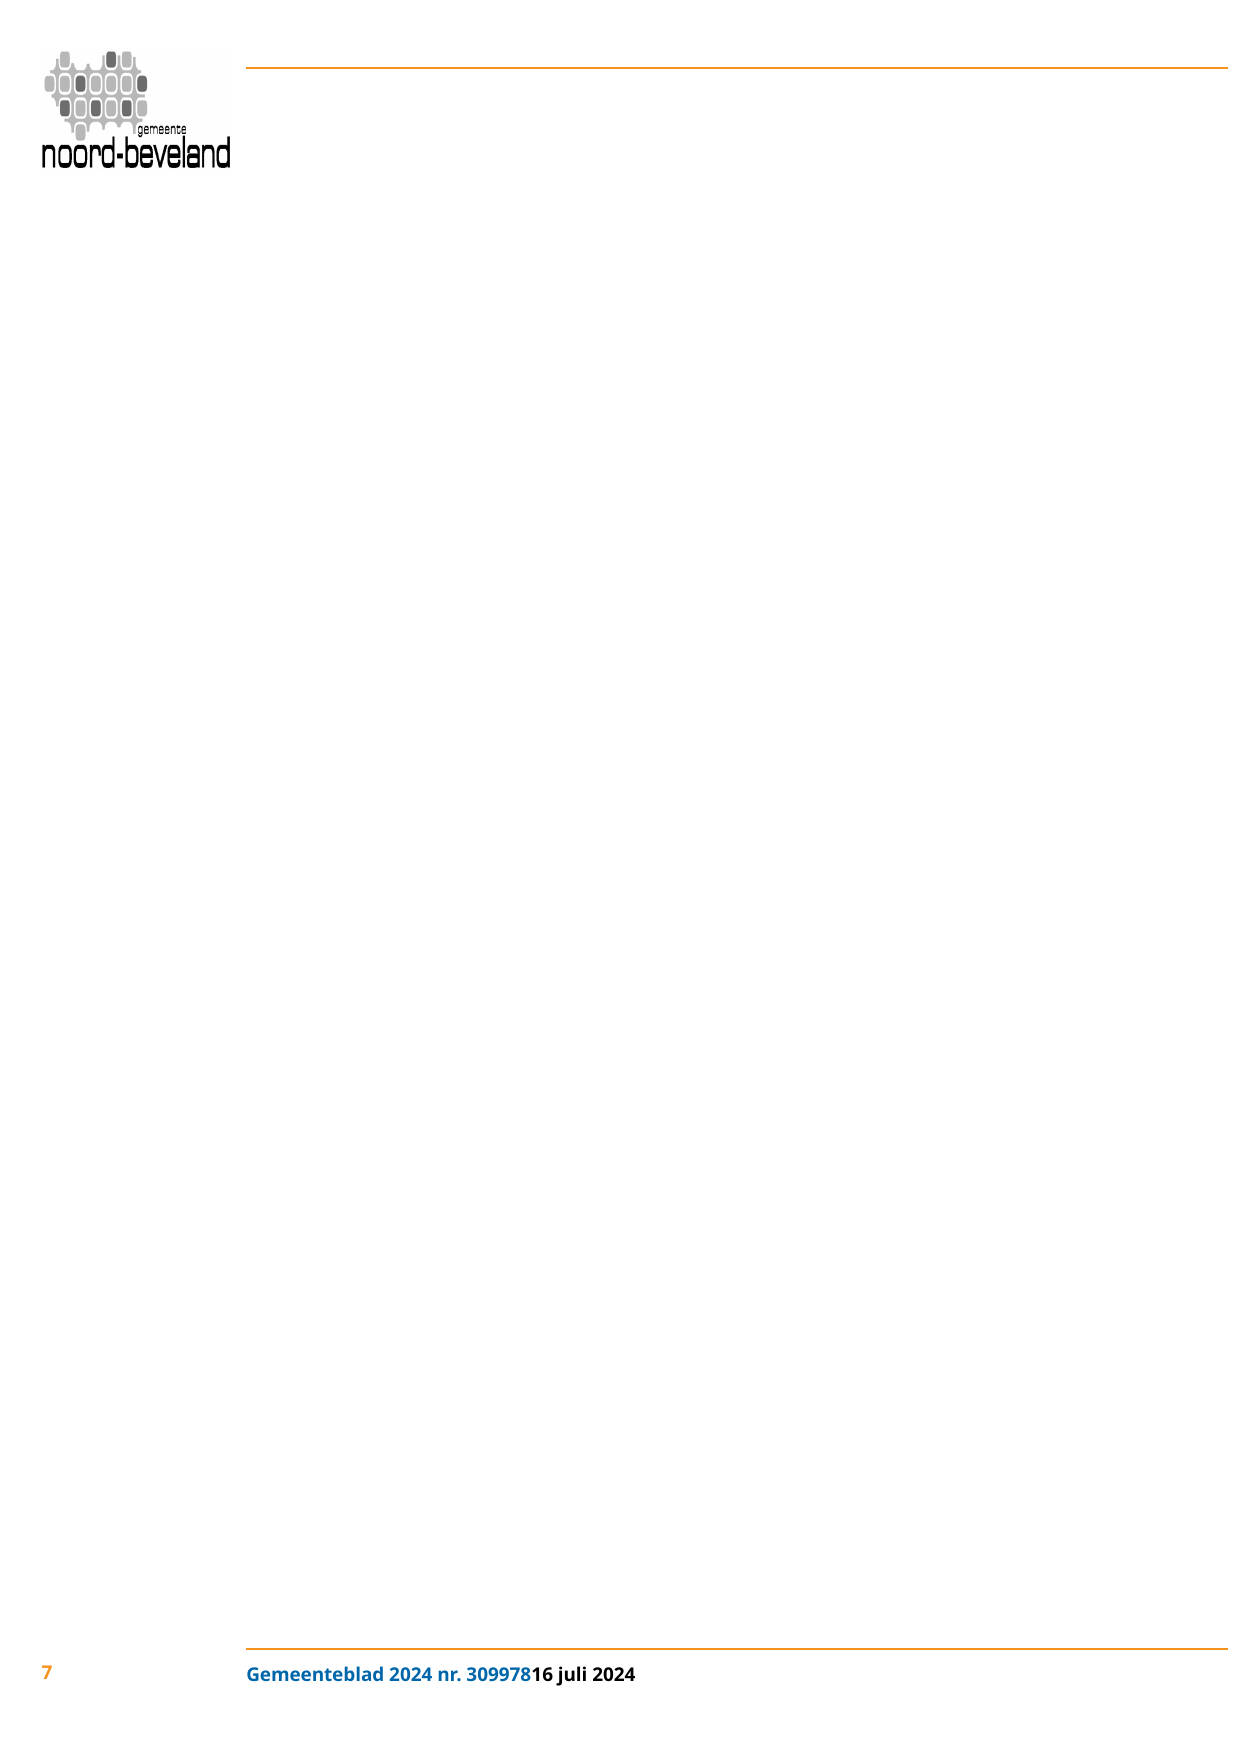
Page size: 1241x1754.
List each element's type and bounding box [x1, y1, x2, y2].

picture [41, 47, 231, 172]
